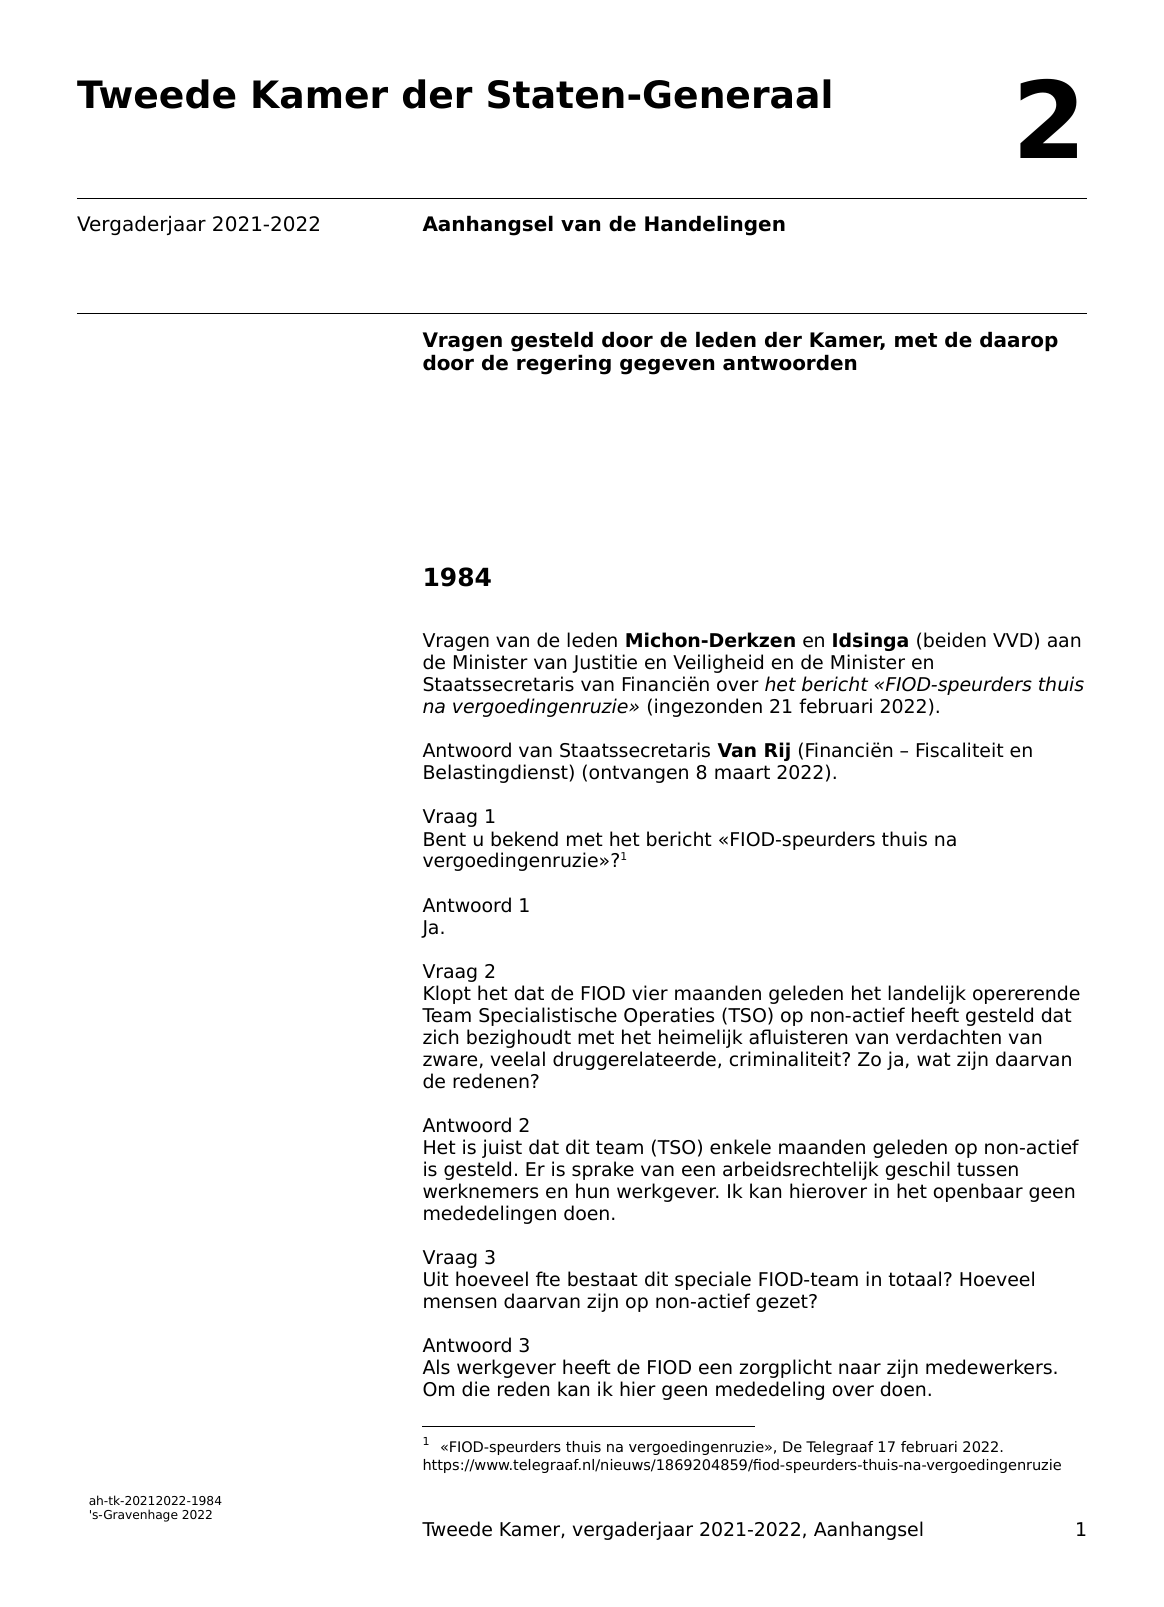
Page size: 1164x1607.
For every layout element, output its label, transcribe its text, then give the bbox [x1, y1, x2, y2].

text Vraag 2 [422, 961, 1087, 983]
text https://www.telegraaf.nl/nieuws/1869204859/fiod-speurders-thuis-na-vergoedingenruzie [422, 1457, 1087, 1474]
text Het is juist dat dit team (TSO) enkele maanden geleden op non-actief is gesteld. Er is sprake van een arbeidsrechtelijk geschil tussen werknemers en hun werkgever. Ik kan hierover in het openbaar geen mededelingen doen. [422, 1137, 1087, 1225]
text «FIOD-speurders thuis na vergoedingenruzie», De Telegraaf 17 februari 2022. [422, 1435, 1087, 1457]
text Als werkgever heeft de FIOD een zorgplicht naar zijn medewerkers. Om die reden kan ik hier geen mededeling over doen. [422, 1357, 1087, 1401]
text Uit hoeveel fte bestaat dit speciale FIOD-team in totaal? Hoeveel mensen daarvan zijn op non-actief gezet? [422, 1269, 1087, 1313]
table_cell [77, 314, 422, 375]
table_header Tweede Kamer der Staten-Generaal [77, 59, 886, 198]
text Antwoord 3 [422, 1335, 1087, 1357]
text 1984 [422, 563, 1087, 592]
table_cell Vergaderjaar 2021-2022 [77, 199, 422, 313]
text Vraag 1 [422, 806, 1087, 828]
text Vraag 3 [422, 1247, 1087, 1269]
text Klopt het dat de FIOD vier maanden geleden het landelijk opererende Team Specialistische Operaties (TSO) op non-actief heeft gesteld dat zich bezighoudt met het heimelijk afluisteren van verdachten van zware, veelal druggerelateerde, criminaliteit? Zo ja, wat zijn daarvan de redenen? [422, 983, 1087, 1093]
text 's-Gravenhage 2022 [88, 1508, 323, 1522]
text Ja. [422, 917, 1087, 938]
text Vragen van de leden Michon-Derkzen en Idsinga (beiden VVD) aan de Minister van Justitie en Veiligheid en de Minister en Staatssecretaris van Financiën over het bericht «FIOD-speurders thuis na vergoedingenruzie» (ingezonden 21 februari 2022). [422, 630, 1087, 718]
table_cell Aanhangsel van de Handelingen [422, 199, 1087, 313]
table_cell Vragen gesteld door de leden der Kamer, met de daarop door de regering gegeven antwoorden [422, 314, 1087, 375]
table_header 2 [886, 59, 1087, 198]
text Antwoord 1 [422, 894, 1087, 917]
text Antwoord van Staatssecretaris Van Rij (Financiën – Fiscaliteit en Belastingdienst) (ontvangen 8 maart 2022). [422, 740, 1087, 784]
text ah-tk-20212022-1984 [88, 1494, 323, 1508]
text Antwoord 2 [422, 1115, 1087, 1137]
text Bent u bekend met het bericht «FIOD-speurders thuis na vergoedingenruzie»? [422, 828, 1087, 872]
